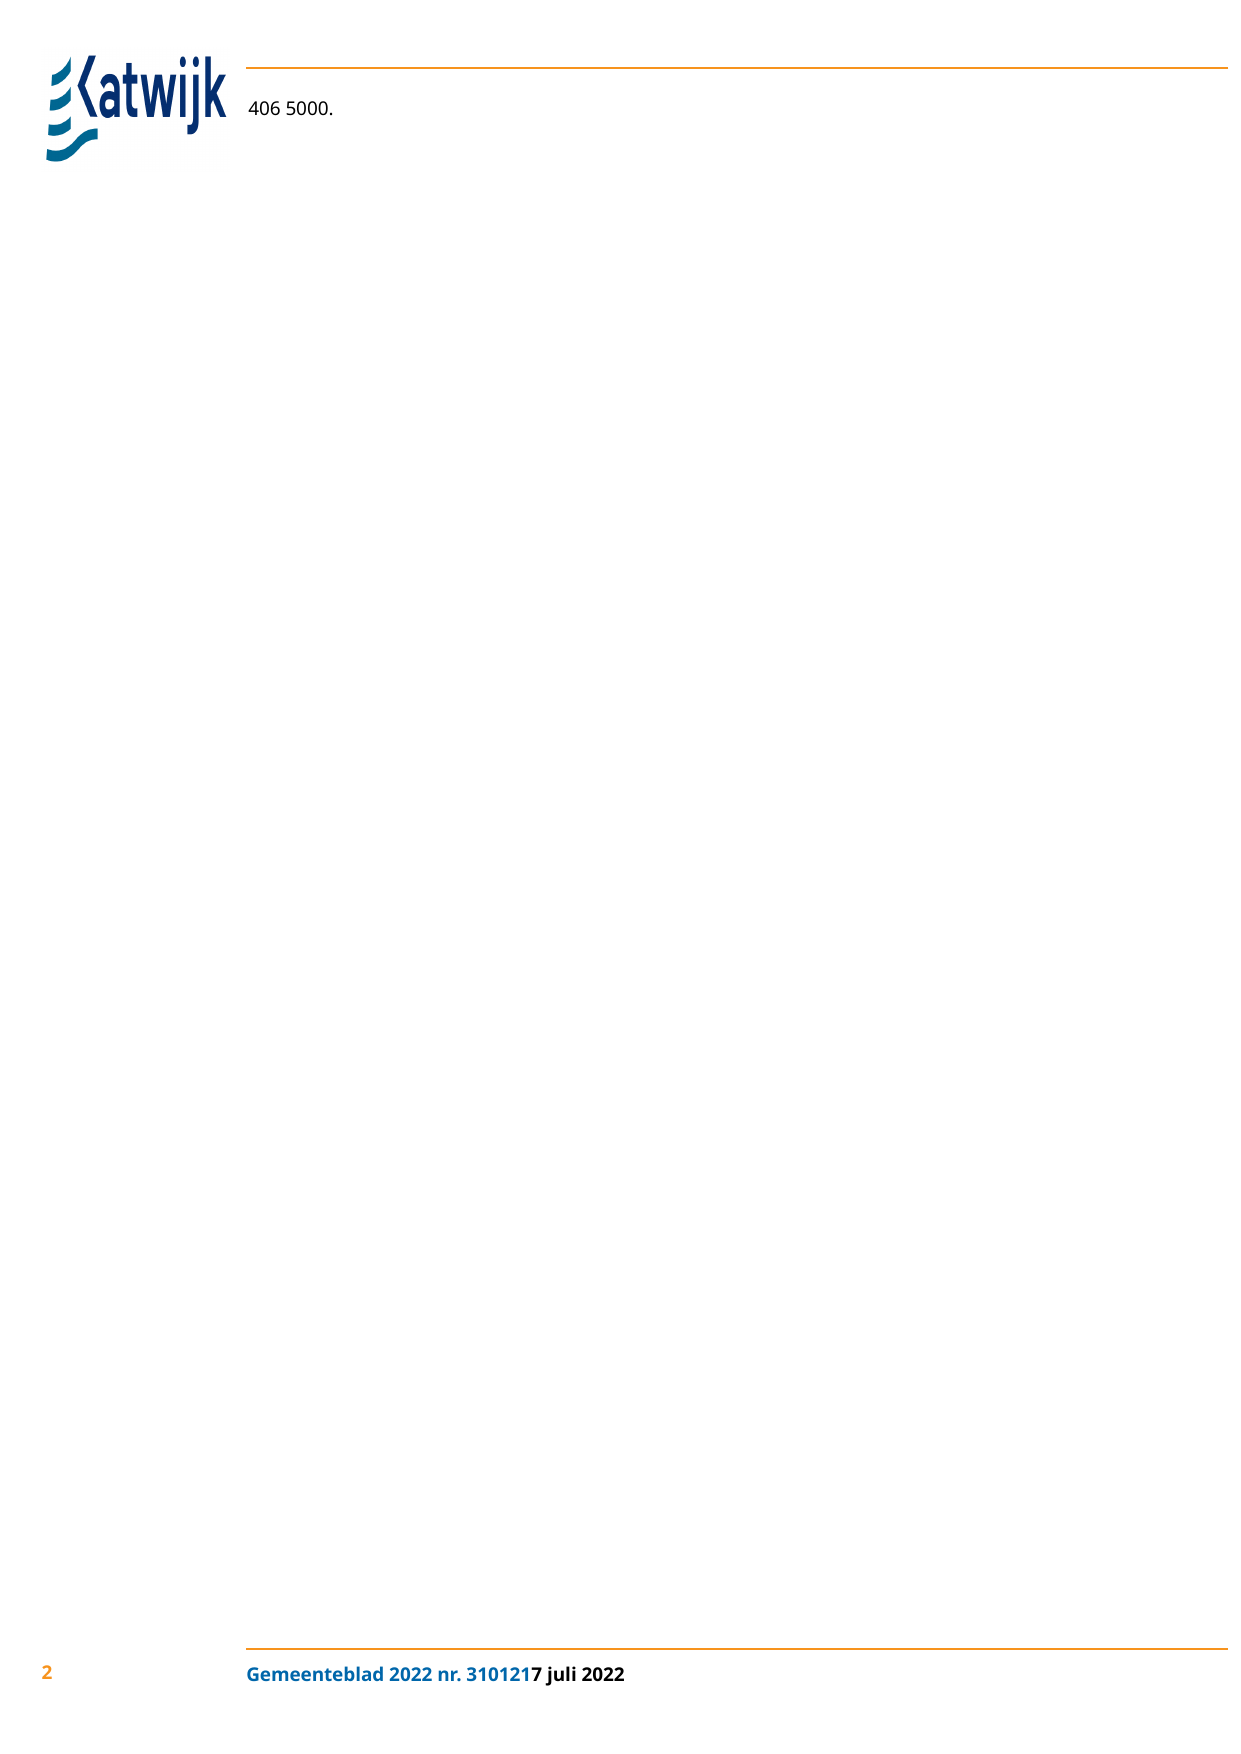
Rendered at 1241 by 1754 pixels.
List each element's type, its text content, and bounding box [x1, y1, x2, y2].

picture [41, 47, 231, 172]
text 406 5000. [248, 95, 1152, 121]
